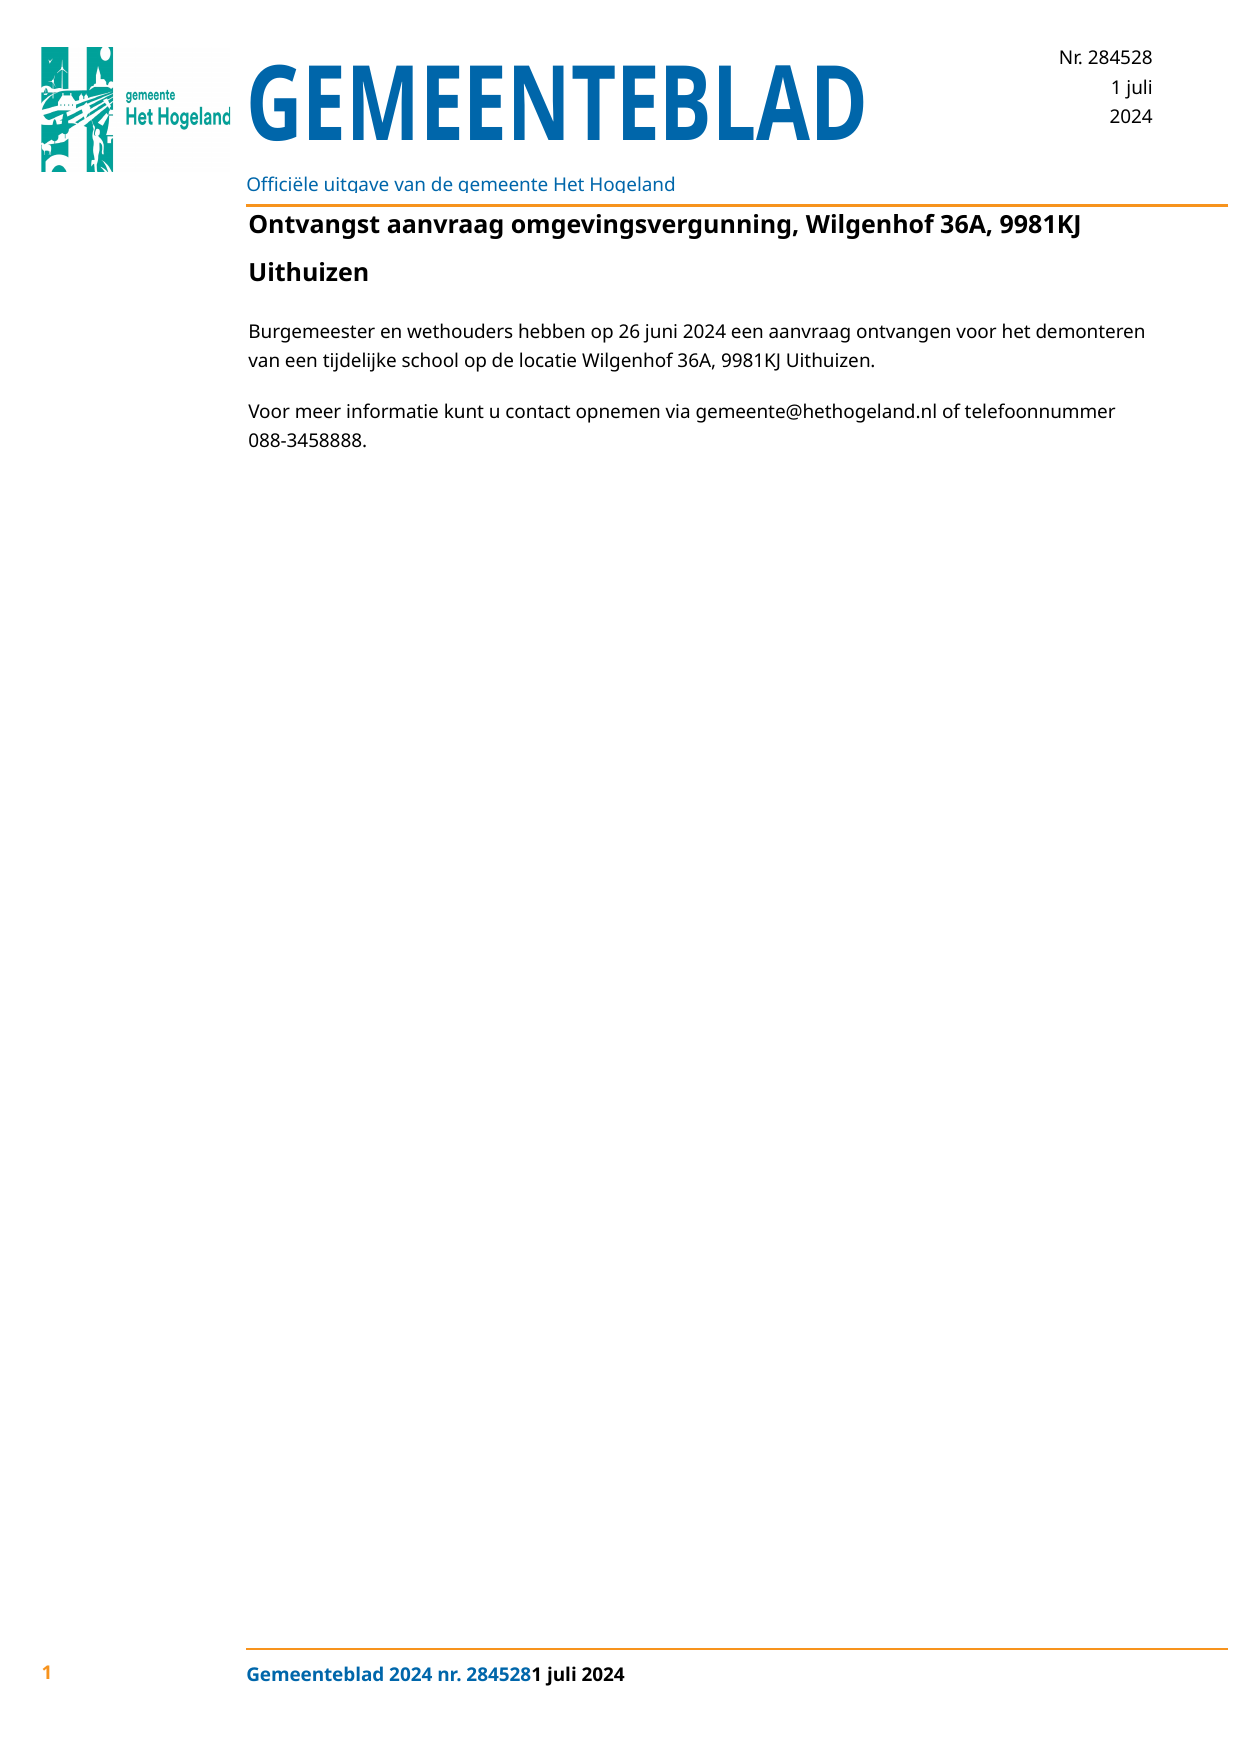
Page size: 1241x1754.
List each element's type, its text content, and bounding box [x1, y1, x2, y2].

picture [41, 47, 231, 172]
text Voor meer informatie kunt u contact opnemen via gemeente@hethogeland.nl of telefoonnummer 088-3458888. [248, 398, 1152, 453]
text Burgemeester en wethouders hebben op 26 juni 2024 een aanvraag ontvangen voor het demonteren van een tijdelijke school op de locatie Wilgenhof 36A, 9981KJ Uithuizen. [248, 318, 1152, 373]
text Ontvangst aanvraag omgevingsvergunning, Wilgenhof 36A, 9981KJ Uithuizen [248, 207, 1152, 288]
